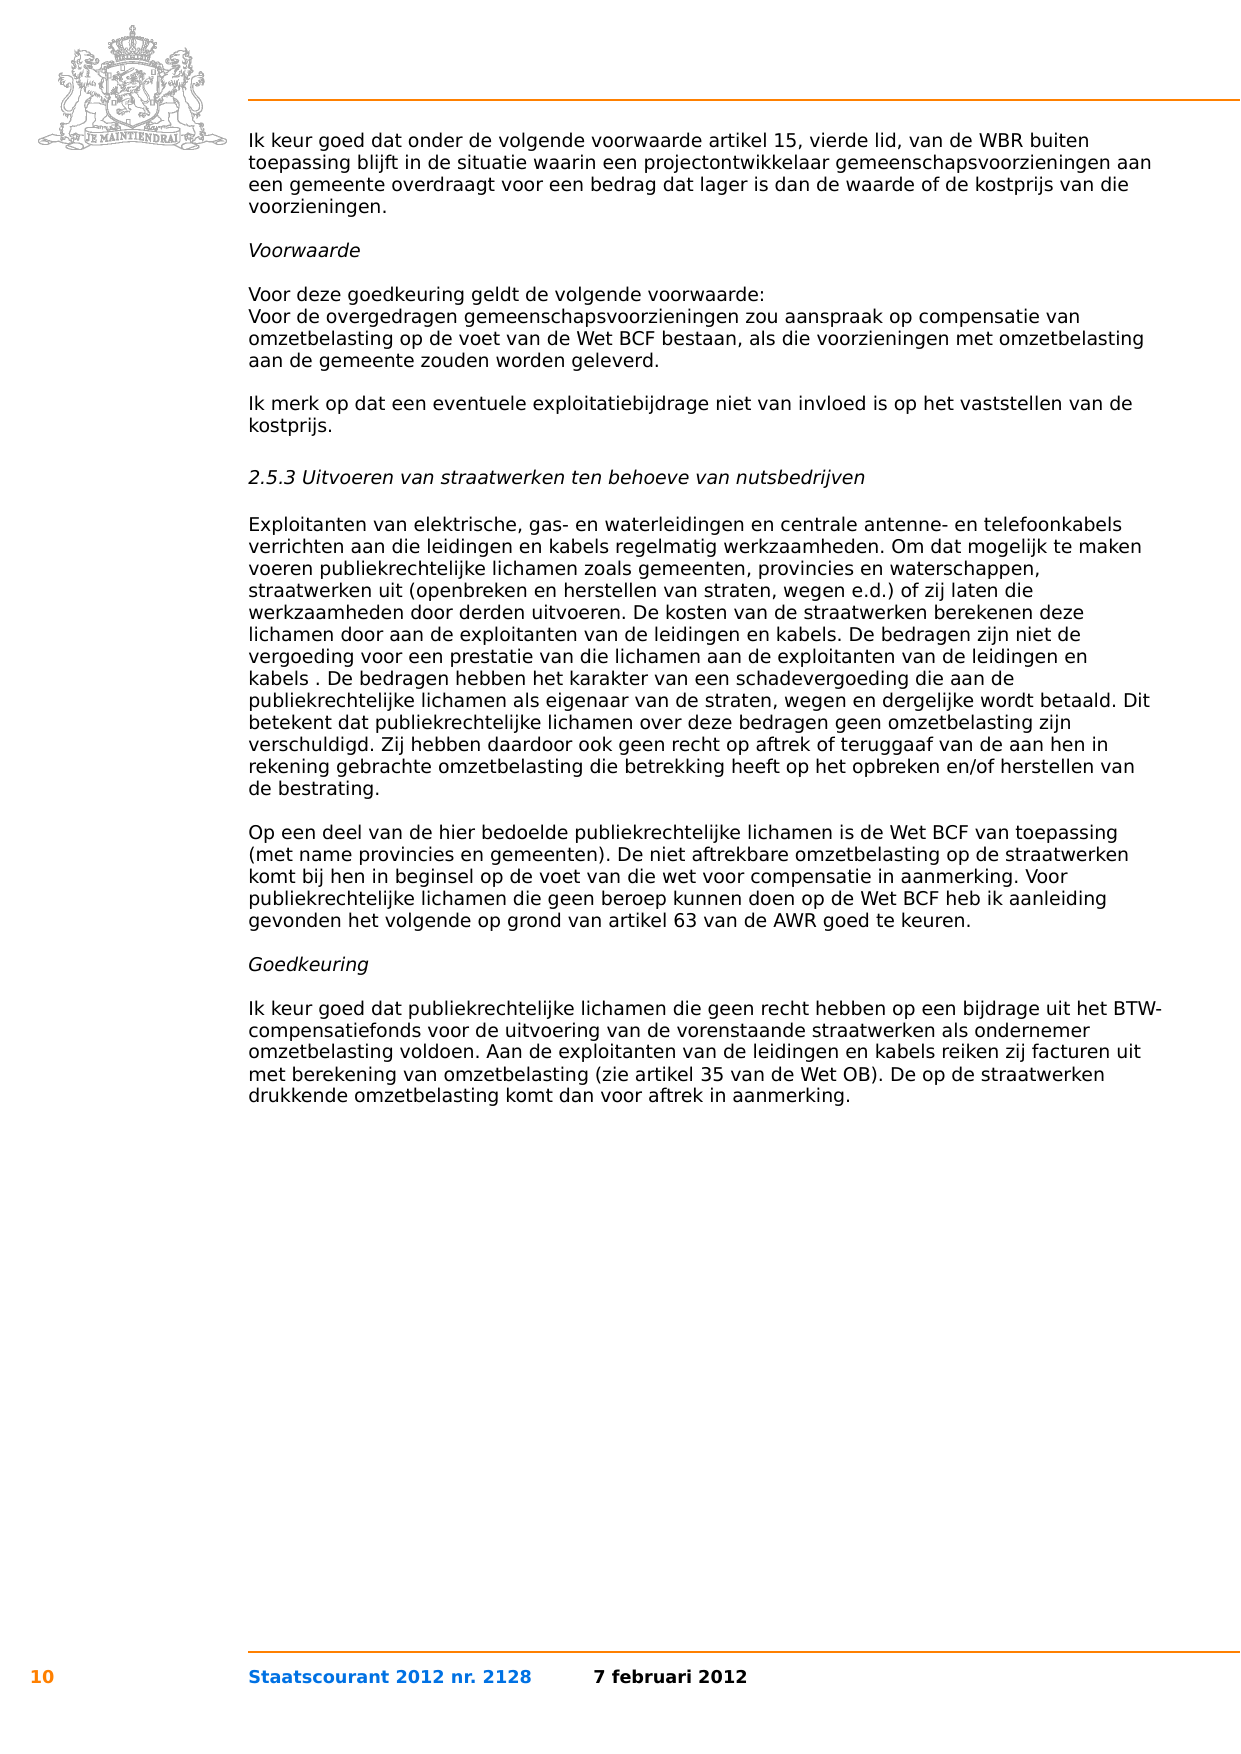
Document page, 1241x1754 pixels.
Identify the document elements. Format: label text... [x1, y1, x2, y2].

subtitle Voorwaarde [248, 240, 1163, 262]
subtitle Goedkeuring [248, 954, 1163, 976]
text Exploitanten van elektrische, gas- en waterleidingen en centrale antenne- en telefoonkabels verrichten aan die leidingen en kabels regelmatig werkzaamheden. Om dat mogelijk te maken voeren publiekrechtelijke lichamen zoals gemeenten, provincies en waterschappen, straatwerken uit (openbreken en herstellen van straten, wegen e.d.) of zij laten die werkzaamheden door derden uitvoeren. De kosten van de straatwerken berekenen deze lichamen door aan de exploitanten van de leidingen en kabels. De bedragen zijn niet de vergoeding voor een prestatie van die lichamen aan de exploitanten van de leidingen en kabels . De bedragen hebben het karakter van een schadevergoeding die aan de publiekrechtelijke lichamen als eigenaar van de straten, wegen en dergelijke wordt betaald. Dit betekent dat publiekrechtelijke lichamen over deze bedragen geen omzetbelasting zijn verschuldigd. Zij hebben daardoor ook geen recht op aftrek of teruggaaf van de aan hen in rekening gebrachte omzetbelasting die betrekking heeft op het opbreken en/of herstellen van de bestrating. [248, 514, 1163, 800]
text Ik keur goed dat onder de volgende voorwaarde artikel 15, vierde lid, van de WBR buiten toepassing blijft in de situatie waarin een projectontwikkelaar gemeenschapsvoorzieningen aan een gemeente overdraagt voor een bedrag dat lager is dan de waarde of de kostprijs van die voorzieningen. [248, 130, 1163, 218]
text Op een deel van de hier bedoelde publiekrechtelijke lichamen is de Wet BCF van toepassing (met name provincies en gemeenten). De niet aftrekbare omzetbelasting op de straatwerken komt bij hen in beginsel op de voet van die wet voor compensatie in aanmerking. Voor publiekrechtelijke lichamen die geen beroep kunnen doen op de Wet BCF heb ik aanleiding gevonden het volgende op grond van artikel 63 van de AWR goed te keuren. [248, 822, 1163, 932]
subtitle 2.5.3 Uitvoeren van straatwerken ten behoeve van nutsbedrijven [248, 467, 1163, 489]
text Ik keur goed dat publiekrechtelijke lichamen die geen recht hebben op een bijdrage uit het BTW-compensatiefonds voor de uitvoering van de vorenstaande straatwerken als ondernemer omzetbelasting voldoen. Aan de exploitanten van de leidingen en kabels reiken zij facturen uit met berekening van omzetbelasting (zie artikel 35 van de Wet OB). De op de straatwerken drukkende omzetbelasting komt dan voor aftrek in aanmerking. [248, 997, 1163, 1107]
text Voor de overgedragen gemeenschapsvoorzieningen zou aanspraak op compensatie van omzetbelasting op de voet van de Wet BCF bestaan, als die voorzieningen met omzetbelasting aan de gemeente zouden worden geleverd. [248, 306, 1163, 371]
text Ik merk op dat een eventuele exploitatiebijdrage niet van invloed is op het vaststellen van de kostprijs. [248, 393, 1163, 437]
text Voor deze goedkeuring geldt de volgende voorwaarde: [248, 283, 1163, 306]
picture [38, 25, 227, 150]
